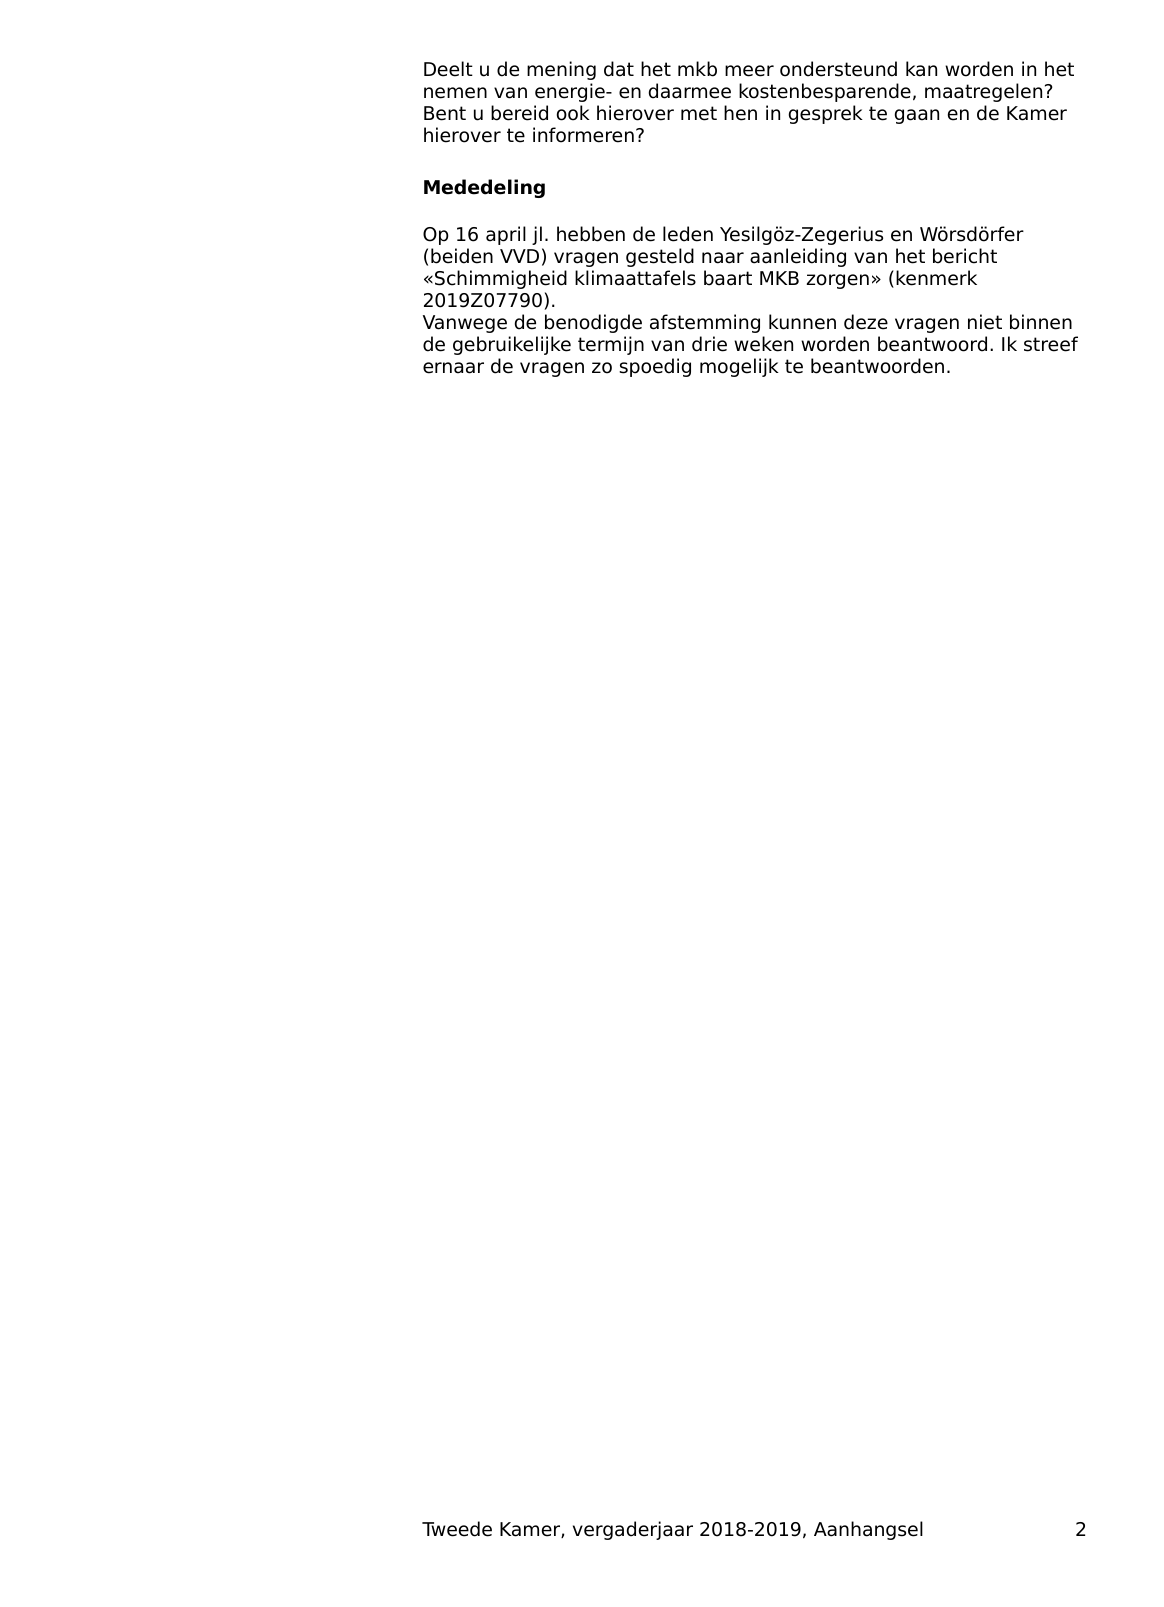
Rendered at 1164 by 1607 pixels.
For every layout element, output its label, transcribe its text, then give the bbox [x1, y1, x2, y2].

text Deelt u de mening dat het mkb meer ondersteund kan worden in het nemen van energie- en daarmee kostenbesparende, maatregelen? Bent u bereid ook hierover met hen in gesprek te gaan en de Kamer hierover te informeren? [422, 59, 1087, 147]
text Vanwege de benodigde afstemming kunnen deze vragen niet binnen de gebruikelijke termijn van drie weken worden beantwoord. Ik streef ernaar de vragen zo spoedig mogelijk te beantwoorden. [422, 312, 1087, 378]
subtitle Mededeling [422, 177, 1087, 199]
text Op 16 april jl. hebben de leden Yesilgöz-Zegerius en Wörsdörfer (beiden VVD) vragen gesteld naar aanleiding van het bericht «Schimmigheid klimaattafels baart MKB zorgen» (kenmerk 2019Z07790). [422, 224, 1087, 312]
